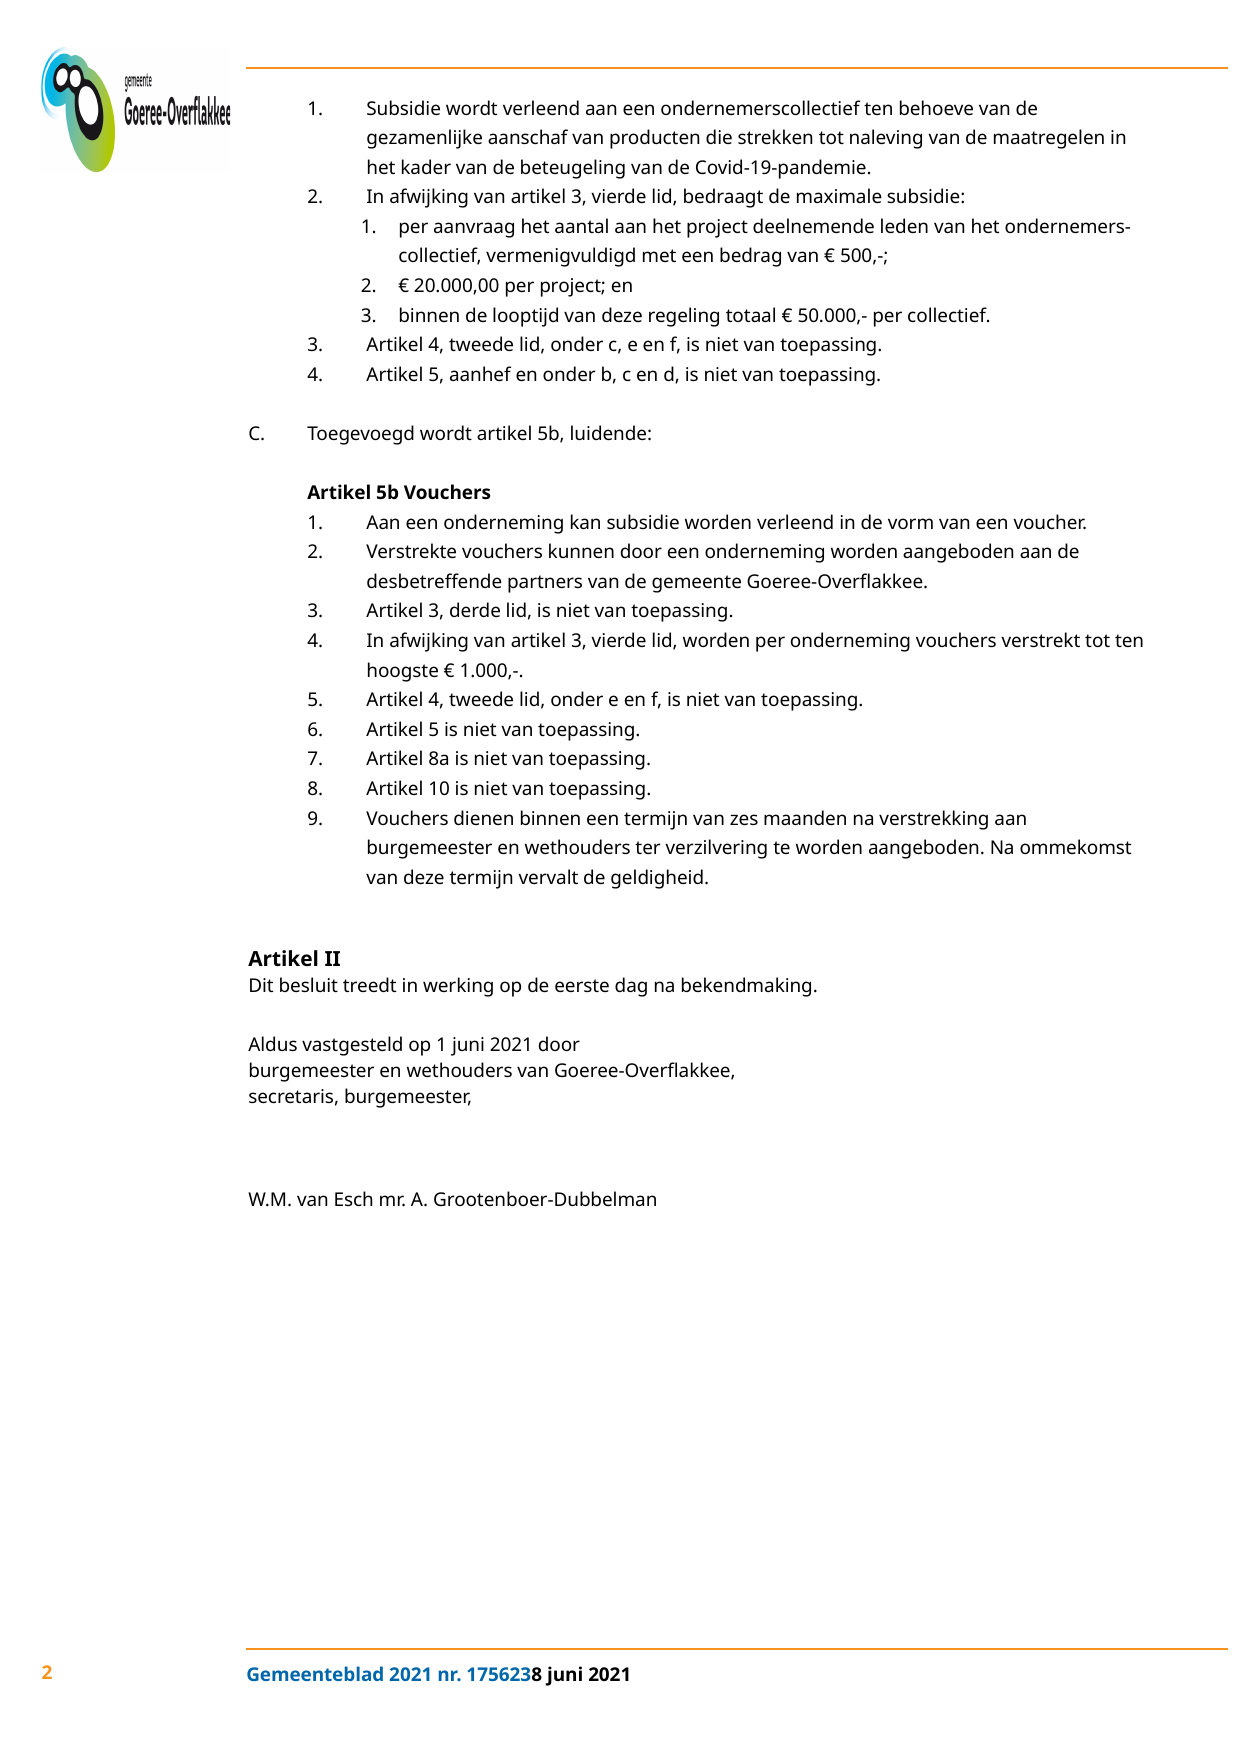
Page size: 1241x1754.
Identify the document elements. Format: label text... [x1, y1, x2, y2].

list binnen de looptijd van deze regeling totaal € 50.000,- per collectief. [361, 302, 1152, 328]
picture [41, 47, 231, 172]
list per aanvraag het aantal aan het project deelnemende leden van het ondernemers-collectief, vermenigvuldigd met een bedrag van € 500,-; [361, 213, 1152, 268]
text Dit besluit treedt in werking op de eerste dag na bekendmaking. [248, 972, 1152, 998]
list Vouchers dienen binnen een termijn van zes maanden na verstrekking aan burgemeester en wethouders ter verzilvering te worden aangeboden. Na ommekomst van deze termijn vervalt de geldigheid. [307, 805, 1152, 890]
text W.M. van Esch mr. A. Grootenboer-Dubbelman [248, 1186, 1152, 1212]
list Subsidie wordt verleend aan een ondernemerscollectief ten behoeve van de gezamenlijke aanschaf van producten die strekken tot naleving van de maatregelen in het kader van de beteugeling van de Covid-19-pandemie. [307, 95, 1152, 180]
list In afwijking van artikel 3, vierde lid, bedraagt de maximale subsidie: [307, 183, 1152, 209]
list Toegevoegd wordt artikel 5b, luidende: [248, 420, 1152, 446]
list Artikel 4, tweede lid, onder c, e en f, is niet van toepassing. [307, 331, 1152, 357]
list € 20.000,00 per project; en [361, 272, 1152, 298]
list Artikel 5 is niet van toepassing. [307, 716, 1152, 742]
list Artikel 5b Vouchers [248, 479, 1152, 505]
text secretaris, burgemeester, [248, 1083, 1152, 1109]
list Aan een onderneming kan subsidie worden verleend in de vorm van een voucher. [307, 509, 1152, 535]
list Artikel 5, aanhef en onder b, c en d, is niet van toepassing. [307, 361, 1152, 387]
list Artikel 10 is niet van toepassing. [307, 775, 1152, 801]
list Artikel 3, derde lid, is niet van toepassing. [307, 598, 1152, 623]
text Aldus vastgesteld op 1 juni 2021 door [248, 1032, 1152, 1057]
list Artikel 8a is niet van toepassing. [307, 746, 1152, 771]
text burgemeester en wethouders van Goeree-Overflakkee, [248, 1057, 1152, 1083]
list Verstrekte vouchers kunnen door een onderneming worden aangeboden aan de desbetreffende partners van de gemeente Goeree-Overflakkee. [307, 538, 1152, 594]
text Artikel II [248, 944, 1152, 972]
list In afwijking van artikel 3, vierde lid, worden per onderneming vouchers verstrekt tot ten hoogste € 1.000,-. [307, 627, 1152, 683]
list Artikel 4, tweede lid, onder e en f, is niet van toepassing. [307, 686, 1152, 712]
